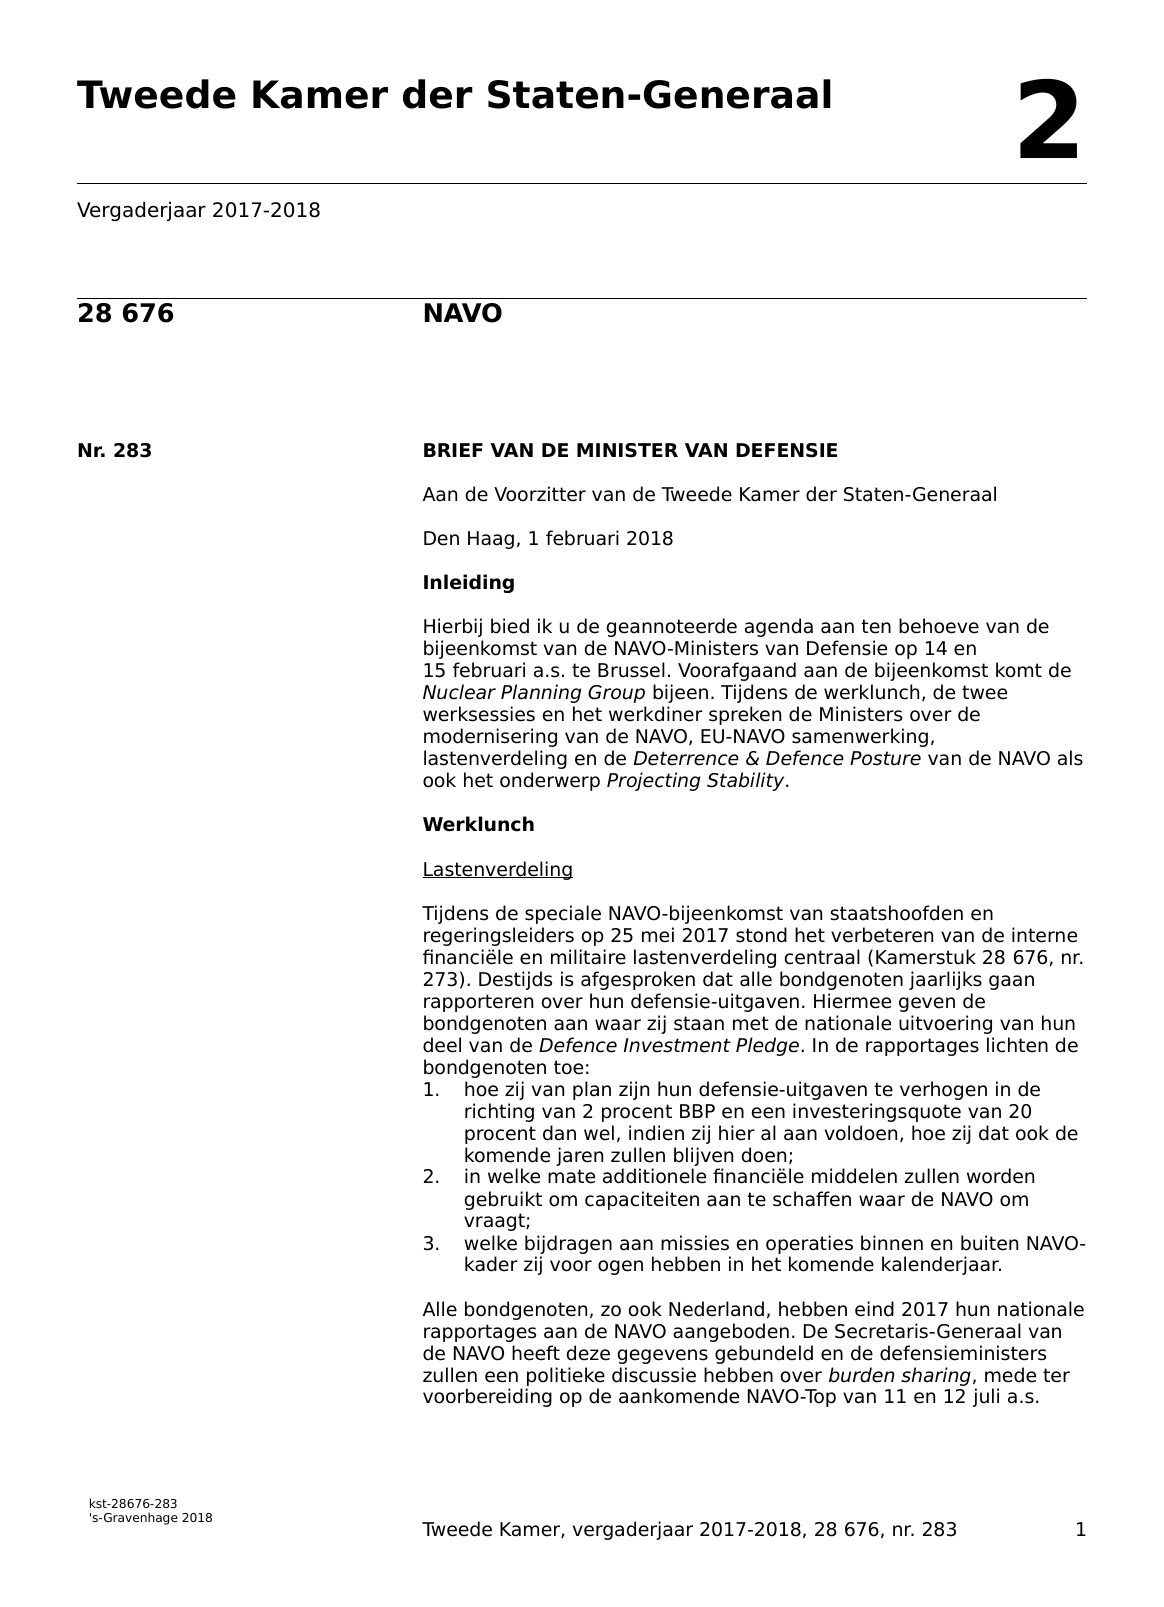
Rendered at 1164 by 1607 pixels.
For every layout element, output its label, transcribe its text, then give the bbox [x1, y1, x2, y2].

text 's-Gravenhage 2018 [88, 1511, 323, 1525]
text Den Haag, 1 februari 2018 [422, 528, 1087, 550]
text Aan de Voorzitter van de Tweede Kamer der Staten-Generaal [422, 484, 1087, 506]
subtitle Nr. 283 BRIEF VAN DE MINISTER VAN DEFENSIE [77, 440, 1087, 462]
text 1. hoe zij van plan zijn hun defensie-uitgaven te verhogen in de richting van 2 procent BBP en een investeringsquote van 20 procent dan wel, indien zij hier al aan voldoen, hoe zij dat ook de komende jaren zullen blijven doen; [422, 1078, 1087, 1166]
text 3. welke bijdragen aan missies en operaties binnen en buiten NAVO-kader zij voor ogen hebben in het komende kalenderjaar. [422, 1232, 1087, 1276]
subtitle Werklunch [422, 814, 1087, 836]
table_header 2 [886, 59, 1087, 183]
subtitle Lastenverdeling [422, 858, 1087, 881]
text 2. in welke mate additionele financiële middelen zullen worden gebruikt om capaciteiten aan te schaffen waar de NAVO om vraagt; [422, 1166, 1087, 1232]
subtitle Inleiding [422, 572, 1087, 594]
text Tijdens de speciale NAVO-bijeenkomst van staatshoofden en regeringsleiders op 25 mei 2017 stond het verbeteren van de interne financiële en militaire lastenverdeling centraal (Kamerstuk 28 676, nr. 273). Destijds is afgesproken dat alle bondgenoten jaarlijks gaan rapporteren over hun defensie-uitgaven. Hiermee geven de bondgenoten aan waar zij staan met de nationale uitvoering van hun deel van de Defence Investment Pledge. In de rapportages lichten de bondgenoten toe: [422, 903, 1087, 1078]
table_cell Vergaderjaar 2017-2018 [77, 184, 1087, 298]
text Hierbij bied ik u de geannoteerde agenda aan ten behoeve van de bijeenkomst van de NAVO-Ministers van Defensie op 14 en 15 februari a.s. te Brussel. Voorafgaand aan de bijeenkomst komt de Nuclear Planning Group bijeen. Tijdens de werklunch, de twee werksessies en het werkdiner spreken de Ministers over de modernisering van de NAVO, EU-NAVO samenwerking, lastenverdeling en de Deterrence & Defence Posture van de NAVO als ook het onderwerp Projecting Stability. [422, 616, 1087, 792]
text kst-28676-283 [88, 1497, 323, 1511]
subtitle 28 676 NAVO [77, 299, 1087, 329]
table_header Tweede Kamer der Staten-Generaal [77, 59, 886, 183]
text Alle bondgenoten, zo ook Nederland, hebben eind 2017 hun nationale rapportages aan de NAVO aangeboden. De Secretaris-Generaal van de NAVO heeft deze gegevens gebundeld en de defensieministers zullen een politieke discussie hebben over burden sharing, mede ter voorbereiding op de aankomende NAVO-Top van 11 en 12 juli a.s. [422, 1298, 1087, 1408]
